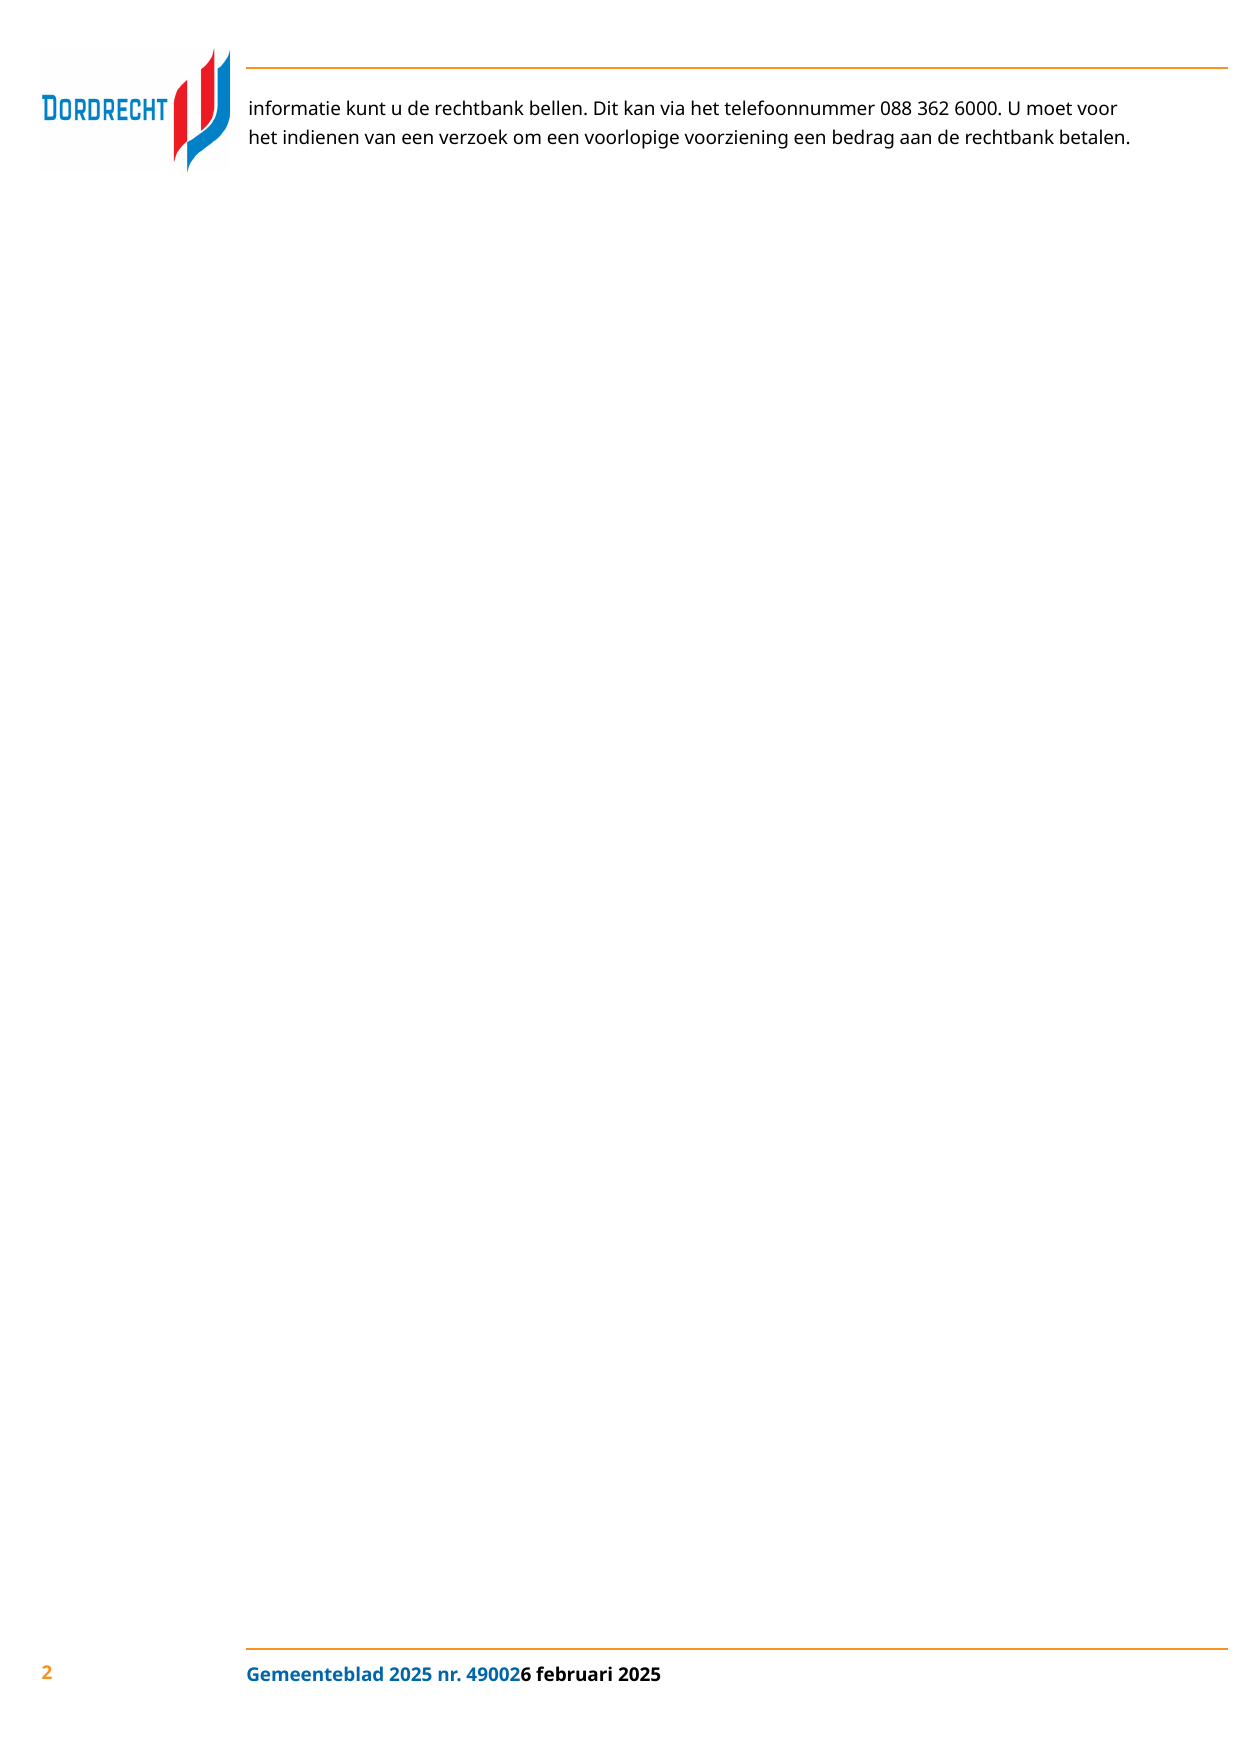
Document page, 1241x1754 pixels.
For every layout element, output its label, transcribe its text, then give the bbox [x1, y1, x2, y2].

picture [41, 47, 231, 172]
text informatie kunt u de rechtbank bellen. Dit kan via het telefoonnummer 088 362 6000. U moet voor het indienen van een verzoek om een voorlopige voorziening een bedrag aan de rechtbank betalen. [248, 95, 1152, 150]
